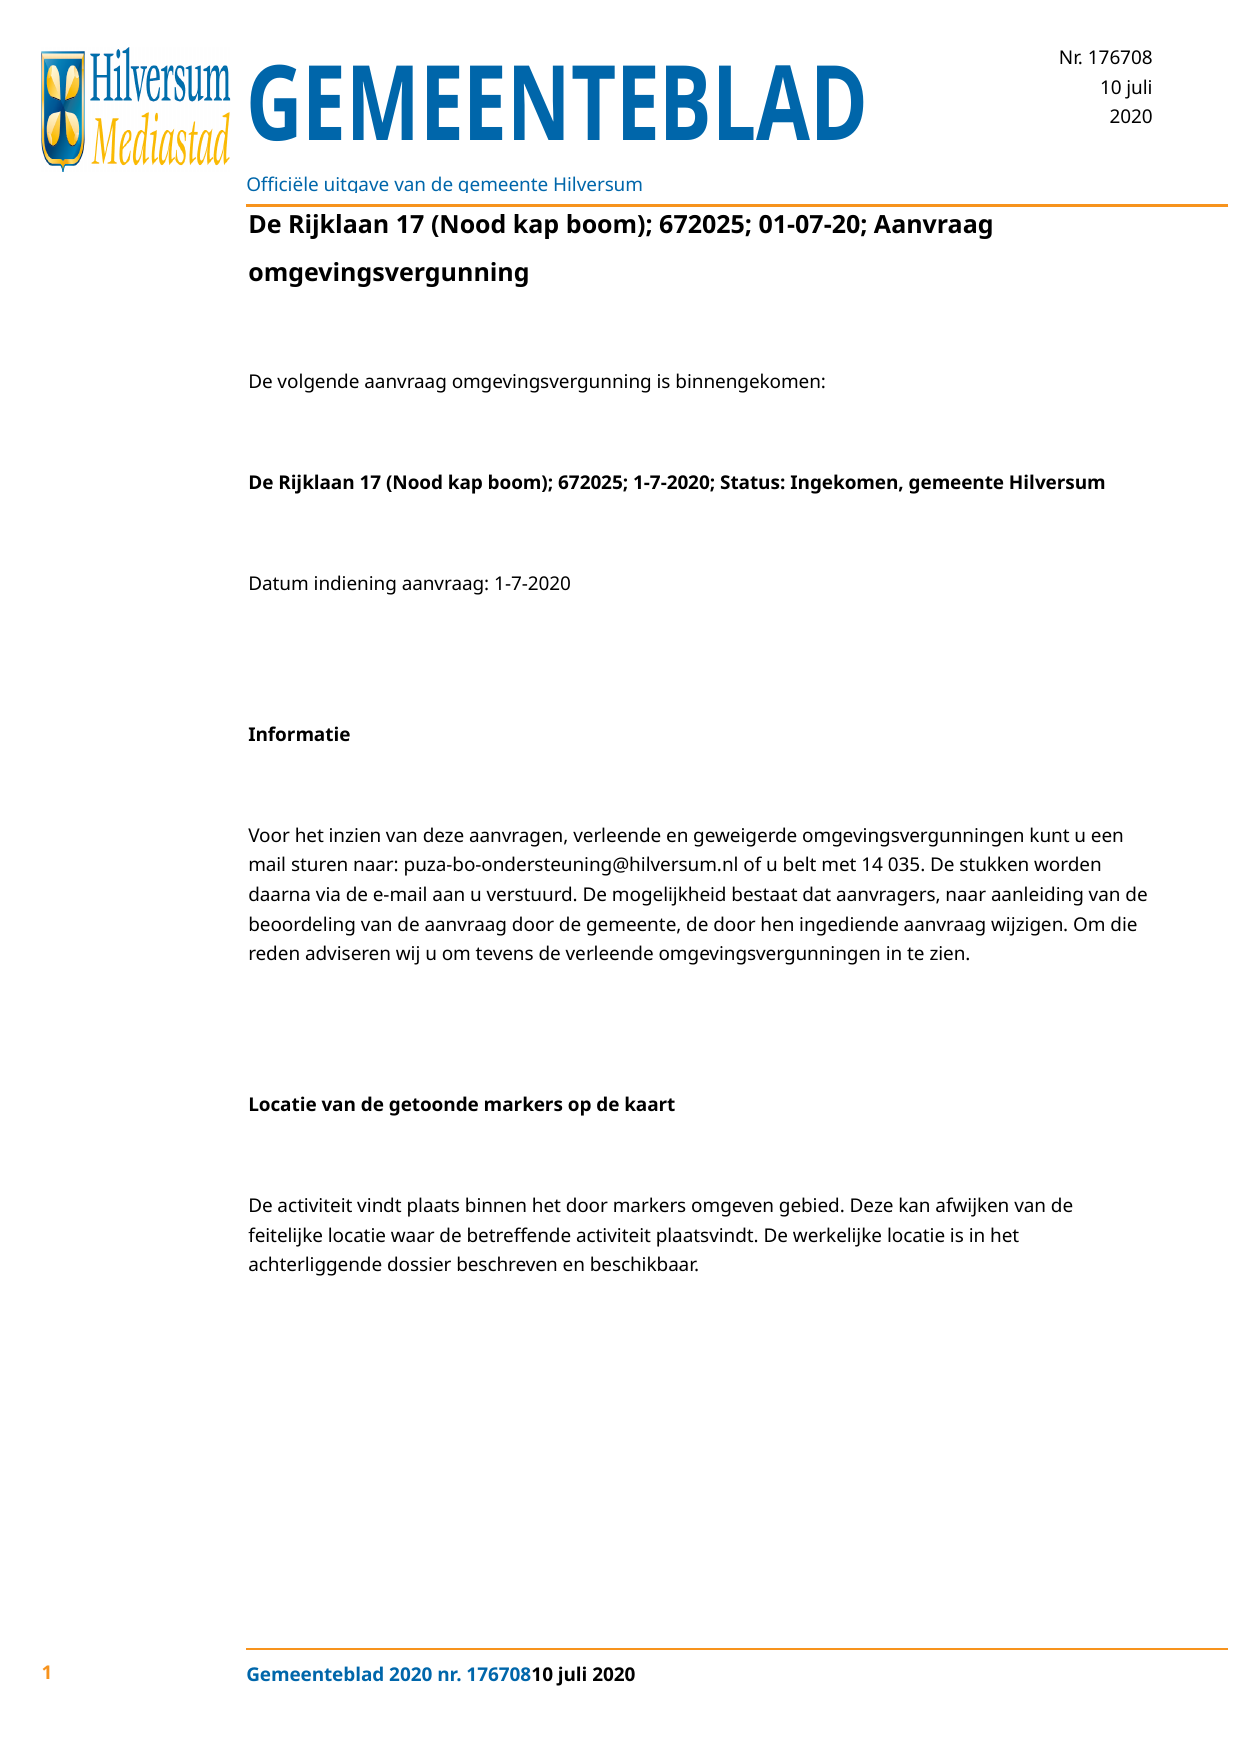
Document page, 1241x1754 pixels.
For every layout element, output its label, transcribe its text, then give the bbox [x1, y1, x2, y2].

picture [41, 47, 231, 172]
text De Rijklaan 17 (Nood kap boom); 672025; 01-07-20; Aanvraag omgevingsvergunning [248, 207, 1152, 288]
text De volgende aanvraag omgevingsvergunning is binnengekomen: [248, 368, 1152, 394]
text Informatie [248, 721, 1152, 747]
text Locatie van de getoonde markers op de kaart [248, 1092, 1152, 1117]
text De Rijklaan 17 (Nood kap boom); 672025; 1-7-2020; Status: Ingekomen, gemeente Hilversum [248, 469, 1152, 495]
text De activiteit vindt plaats binnen het door markers omgeven gebied. Deze kan afwijken van de feitelijke locatie waar de betreffende activiteit plaatsvindt. De werkelijke locatie is in het achterliggende dossier beschreven en beschikbaar. [248, 1192, 1152, 1277]
text Voor het inzien van deze aanvragen, verleende en geweigerde omgevingsvergunningen kunt u een mail sturen naar: puza-bo-ondersteuning@hilversum.nl of u belt met 14 035. De stukken worden daarna via de e-mail aan u verstuurd. De mogelijkheid bestaat dat aanvragers, naar aanleiding van de beoordeling van de aanvraag door de gemeente, de door hen ingediende aanvraag wijzigen. Om die reden adviseren wij u om tevens de verleende omgevingsvergunningen in te zien. [248, 822, 1152, 966]
text Datum indiening aanvraag: 1-7-2020 [248, 570, 1152, 596]
